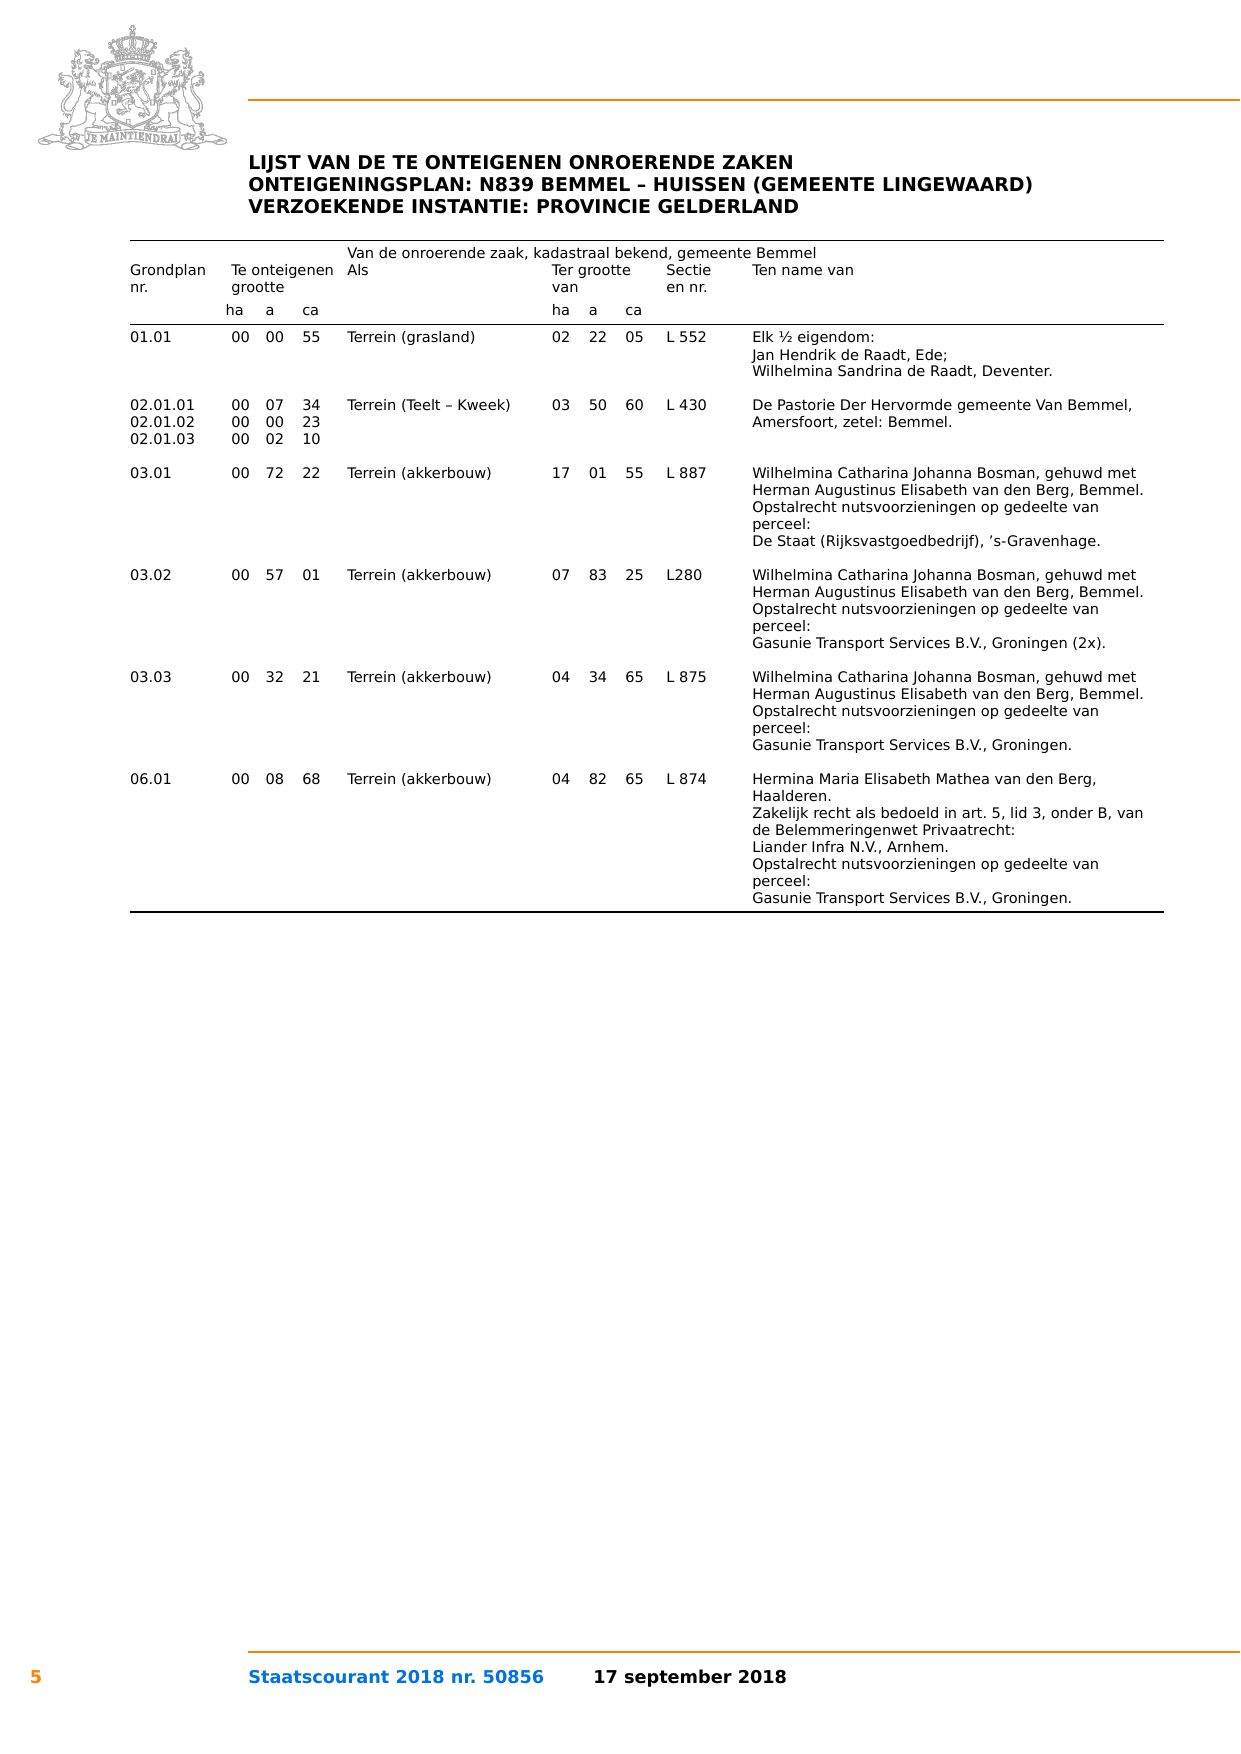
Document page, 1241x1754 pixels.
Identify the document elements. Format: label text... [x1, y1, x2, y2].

table_cell [130, 448, 225, 465]
table_cell [546, 754, 582, 771]
table_cell 07 [546, 567, 582, 652]
table_cell [546, 550, 582, 567]
table_cell 55 [296, 325, 341, 380]
table_cell ha [225, 301, 259, 324]
table_cell 02.01.02 [130, 414, 225, 431]
table_cell [746, 448, 1163, 465]
table_cell Terrein (Teelt – Kweek) [341, 397, 546, 448]
table_cell [583, 550, 619, 567]
table_cell [619, 652, 660, 669]
table_cell 50 [583, 397, 619, 448]
table_cell [341, 380, 546, 397]
table_cell 01 [296, 567, 341, 652]
table_cell [130, 652, 225, 669]
table_cell [660, 754, 746, 771]
table_cell [296, 550, 341, 567]
table_cell 25 [619, 567, 660, 652]
table_cell 00 [259, 414, 296, 431]
text VERZOEKENDE INSTANTIE: PROVINCIE GELDERLAND [248, 196, 1163, 218]
table_cell [583, 380, 619, 397]
table_cell 04 [546, 771, 582, 911]
table_cell 02.01.01 [130, 397, 225, 414]
table_cell [225, 652, 259, 669]
table_cell Terrein (akkerbouw) [341, 567, 546, 652]
table_cell [296, 448, 341, 465]
table_cell a [583, 301, 619, 324]
table_cell [746, 754, 1163, 771]
table_cell 00 [225, 414, 259, 431]
table_cell [583, 754, 619, 771]
table_cell 82 [583, 771, 619, 911]
table_cell 00 [225, 771, 259, 911]
table_cell 03 [546, 397, 582, 448]
table_header Van de onroerende zaak, kadastraal bekend, gemeente Bemmel [341, 241, 1163, 262]
table_cell ca [619, 301, 660, 324]
table_cell Ter grootte van [546, 262, 660, 301]
table_cell [660, 550, 746, 567]
table_cell [619, 380, 660, 397]
table_cell 02 [259, 431, 296, 448]
table_cell 01.01 [130, 325, 225, 380]
table_cell [660, 380, 746, 397]
table_cell L 875 [660, 669, 746, 754]
table_cell 00 [225, 669, 259, 754]
table_cell 21 [296, 669, 341, 754]
table_cell [130, 550, 225, 567]
table_cell [130, 754, 225, 771]
table_cell [341, 754, 546, 771]
table_cell [546, 380, 582, 397]
table_cell 32 [259, 669, 296, 754]
table_cell Wilhelmina Catharina Johanna Bosman, gehuwd met Herman Augustinus Elisabeth van den Berg, Bemmel. Opstalrecht nutsvoorzieningen op gedeelte van perceel: De Staat (Rijksvastgoedbedrijf), ’s-Gravenhage. [746, 465, 1163, 550]
table_cell 03.01 [130, 465, 225, 550]
table_cell [546, 652, 582, 669]
table_cell Ten name van [746, 262, 1163, 324]
table_cell [619, 448, 660, 465]
table_cell [130, 380, 225, 397]
table_cell 06.01 [130, 771, 225, 911]
table_cell [583, 652, 619, 669]
table_cell 00 [259, 325, 296, 380]
table_cell [746, 380, 1163, 397]
table_cell L 552 [660, 325, 746, 380]
table_cell Hermina Maria Elisabeth Mathea van den Berg, Haalderen. Zakelijk recht als bedoeld in art. 5, lid 3, onder B, van de Belemmeringenwet Privaatrecht: Liander Infra N.V., Arnhem. Opstalrecht nutsvoorzieningen op gedeelte van perceel: Gasunie Transport Services B.V., Groningen. [746, 771, 1163, 911]
table_cell 08 [259, 771, 296, 911]
picture [38, 25, 227, 150]
table_cell [660, 652, 746, 669]
table_cell 02.01.03 [130, 431, 225, 448]
table_cell Sectie en nr. [660, 262, 746, 324]
table_cell [546, 448, 582, 465]
table_cell [259, 652, 296, 669]
table_cell De Pastorie Der Hervormde gemeente Van Bemmel, Amersfoort, zetel: Bemmel. [746, 397, 1163, 448]
table_cell Terrein (akkerbouw) [341, 669, 546, 754]
table_cell [341, 448, 546, 465]
table_cell L 874 [660, 771, 746, 911]
table_cell 03.03 [130, 669, 225, 754]
text ONTEIGENINGSPLAN: N839 BEMMEL – HUISSEN (GEMEENTE LINGEWAARD) [248, 174, 1163, 196]
table_cell [341, 550, 546, 567]
table_cell 00 [225, 567, 259, 652]
table_cell ca [296, 301, 341, 324]
table_cell 23 [296, 414, 341, 431]
table_cell [225, 448, 259, 465]
table_cell Te onteigenen grootte [225, 262, 341, 301]
table_cell 65 [619, 669, 660, 754]
table_cell L 887 [660, 465, 746, 550]
table_cell [583, 448, 619, 465]
table_cell [225, 380, 259, 397]
table_cell [259, 550, 296, 567]
table_cell Wilhelmina Catharina Johanna Bosman, gehuwd met Herman Augustinus Elisabeth van den Berg, Bemmel. Opstalrecht nutsvoorzieningen op gedeelte van perceel: Gasunie Transport Services B.V., Groningen. [746, 669, 1163, 754]
table_cell ha [546, 301, 582, 324]
table_cell 57 [259, 567, 296, 652]
table_cell 04 [546, 669, 582, 754]
table_cell 03.02 [130, 567, 225, 652]
table_cell L 430 [660, 397, 746, 448]
table_cell 60 [619, 397, 660, 448]
table_cell 17 [546, 465, 582, 550]
table_cell [660, 448, 746, 465]
table_cell [296, 754, 341, 771]
table_cell [296, 652, 341, 669]
table_cell [619, 754, 660, 771]
text LIJST VAN DE TE ONTEIGENEN ONROERENDE ZAKEN [248, 152, 1163, 174]
table_cell L280 [660, 567, 746, 652]
table_cell 00 [225, 397, 259, 414]
table_cell Grondplan nr. [130, 262, 225, 324]
table_cell Terrein (grasland) [341, 325, 546, 380]
table_cell [259, 448, 296, 465]
table_cell [341, 652, 546, 669]
table_cell 10 [296, 431, 341, 448]
table_cell a [259, 301, 296, 324]
table_cell [225, 754, 259, 771]
table_cell 22 [583, 325, 619, 380]
table_cell 72 [259, 465, 296, 550]
table_cell [259, 754, 296, 771]
table_cell 00 [225, 465, 259, 550]
table_cell [296, 380, 341, 397]
table_cell Terrein (akkerbouw) [341, 771, 546, 911]
table_cell Elk ½ eigendom: Jan Hendrik de Raadt, Ede; Wilhelmina Sandrina de Raadt, Deventer. [746, 325, 1163, 380]
table_cell 55 [619, 465, 660, 550]
table_cell 65 [619, 771, 660, 911]
table_header [130, 241, 341, 262]
table_cell 07 [259, 397, 296, 414]
table_cell [746, 550, 1163, 567]
table_cell Terrein (akkerbouw) [341, 465, 546, 550]
table_cell 22 [296, 465, 341, 550]
table_cell 34 [296, 397, 341, 414]
table_cell 05 [619, 325, 660, 380]
table_cell [619, 550, 660, 567]
table_cell 01 [583, 465, 619, 550]
table_cell [259, 380, 296, 397]
table_cell 00 [225, 431, 259, 448]
table_cell 00 [225, 325, 259, 380]
table_cell 34 [583, 669, 619, 754]
table_cell Wilhelmina Catharina Johanna Bosman, gehuwd met Herman Augustinus Elisabeth van den Berg, Bemmel. Opstalrecht nutsvoorzieningen op gedeelte van perceel: Gasunie Transport Services B.V., Groningen (2x). [746, 567, 1163, 652]
table_cell Als [341, 262, 546, 324]
table_cell [225, 550, 259, 567]
table_cell 68 [296, 771, 341, 911]
table_cell [746, 652, 1163, 669]
table_cell 83 [583, 567, 619, 652]
table_cell 02 [546, 325, 582, 380]
